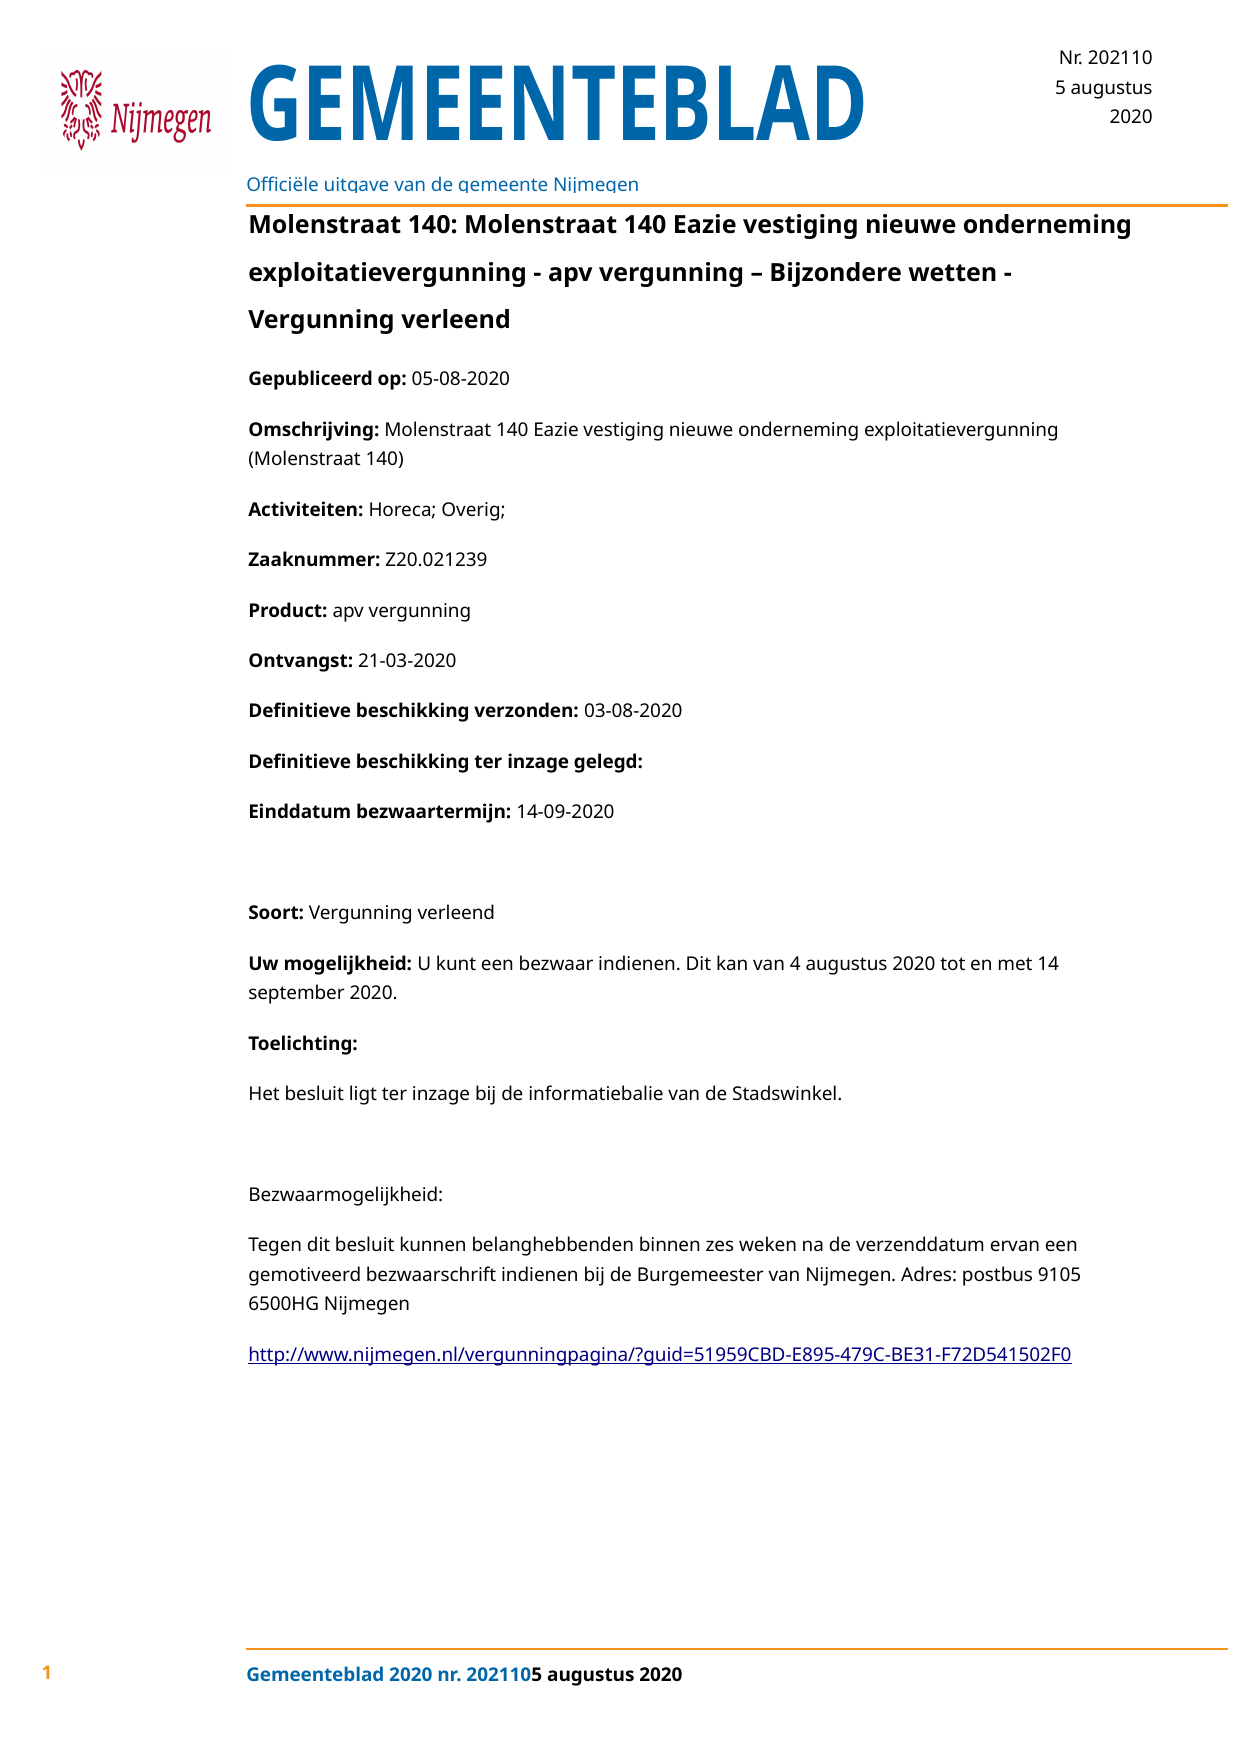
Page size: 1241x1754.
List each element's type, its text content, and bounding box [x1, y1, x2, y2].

text Definitieve beschikking verzonden: 03-08-2020 [248, 698, 1152, 723]
text Tegen dit besluit kunnen belanghebbenden binnen zes weken na de verzenddatum ervan een gemotiveerd bezwaarschrift indienen bij de Burgemeester van Nijmegen. Adres: postbus 9105 6500HG Nijmegen [248, 1231, 1152, 1316]
text Gepubliceerd op: 05-08-2020 [248, 366, 1152, 391]
text Soort: Vergunning verleend [248, 899, 1152, 925]
text Zaaknummer: Z20.021239 [248, 546, 1152, 572]
text Product: apv vergunning [248, 597, 1152, 622]
text Omschrijving: Molenstraat 140 Eazie vestiging nieuwe onderneming exploitatievergunning (Molenstraat 140) [248, 416, 1152, 471]
text Ontvangst: 21-03-2020 [248, 647, 1152, 673]
text Bezwaarmogelijkheid: [248, 1181, 1152, 1207]
text http://www.nijmegen.nl/vergunningpagina/?guid=51959CBD-E895-479C-BE31-F72D541502F0 [248, 1341, 1152, 1367]
text Toelichting: [248, 1030, 1152, 1055]
text Definitieve beschikking ter inzage gelegd: [248, 748, 1152, 774]
text Uw mogelijkheid: U kunt een bezwaar indienen. Dit kan van 4 augustus 2020 tot en met 14 september 2020. [248, 950, 1152, 1005]
text Molenstraat 140: Molenstraat 140 Eazie vestiging nieuwe onderneming exploitatievergunning - apv vergunning – Bijzondere wetten - Vergunning verleend [248, 207, 1152, 336]
picture [41, 47, 231, 172]
text Activiteiten: Horeca; Overig; [248, 496, 1152, 522]
text Het besluit ligt ter inzage bij de informatiebalie van de Stadswinkel. [248, 1080, 1152, 1106]
text Einddatum bezwaartermijn: 14-09-2020 [248, 798, 1152, 824]
